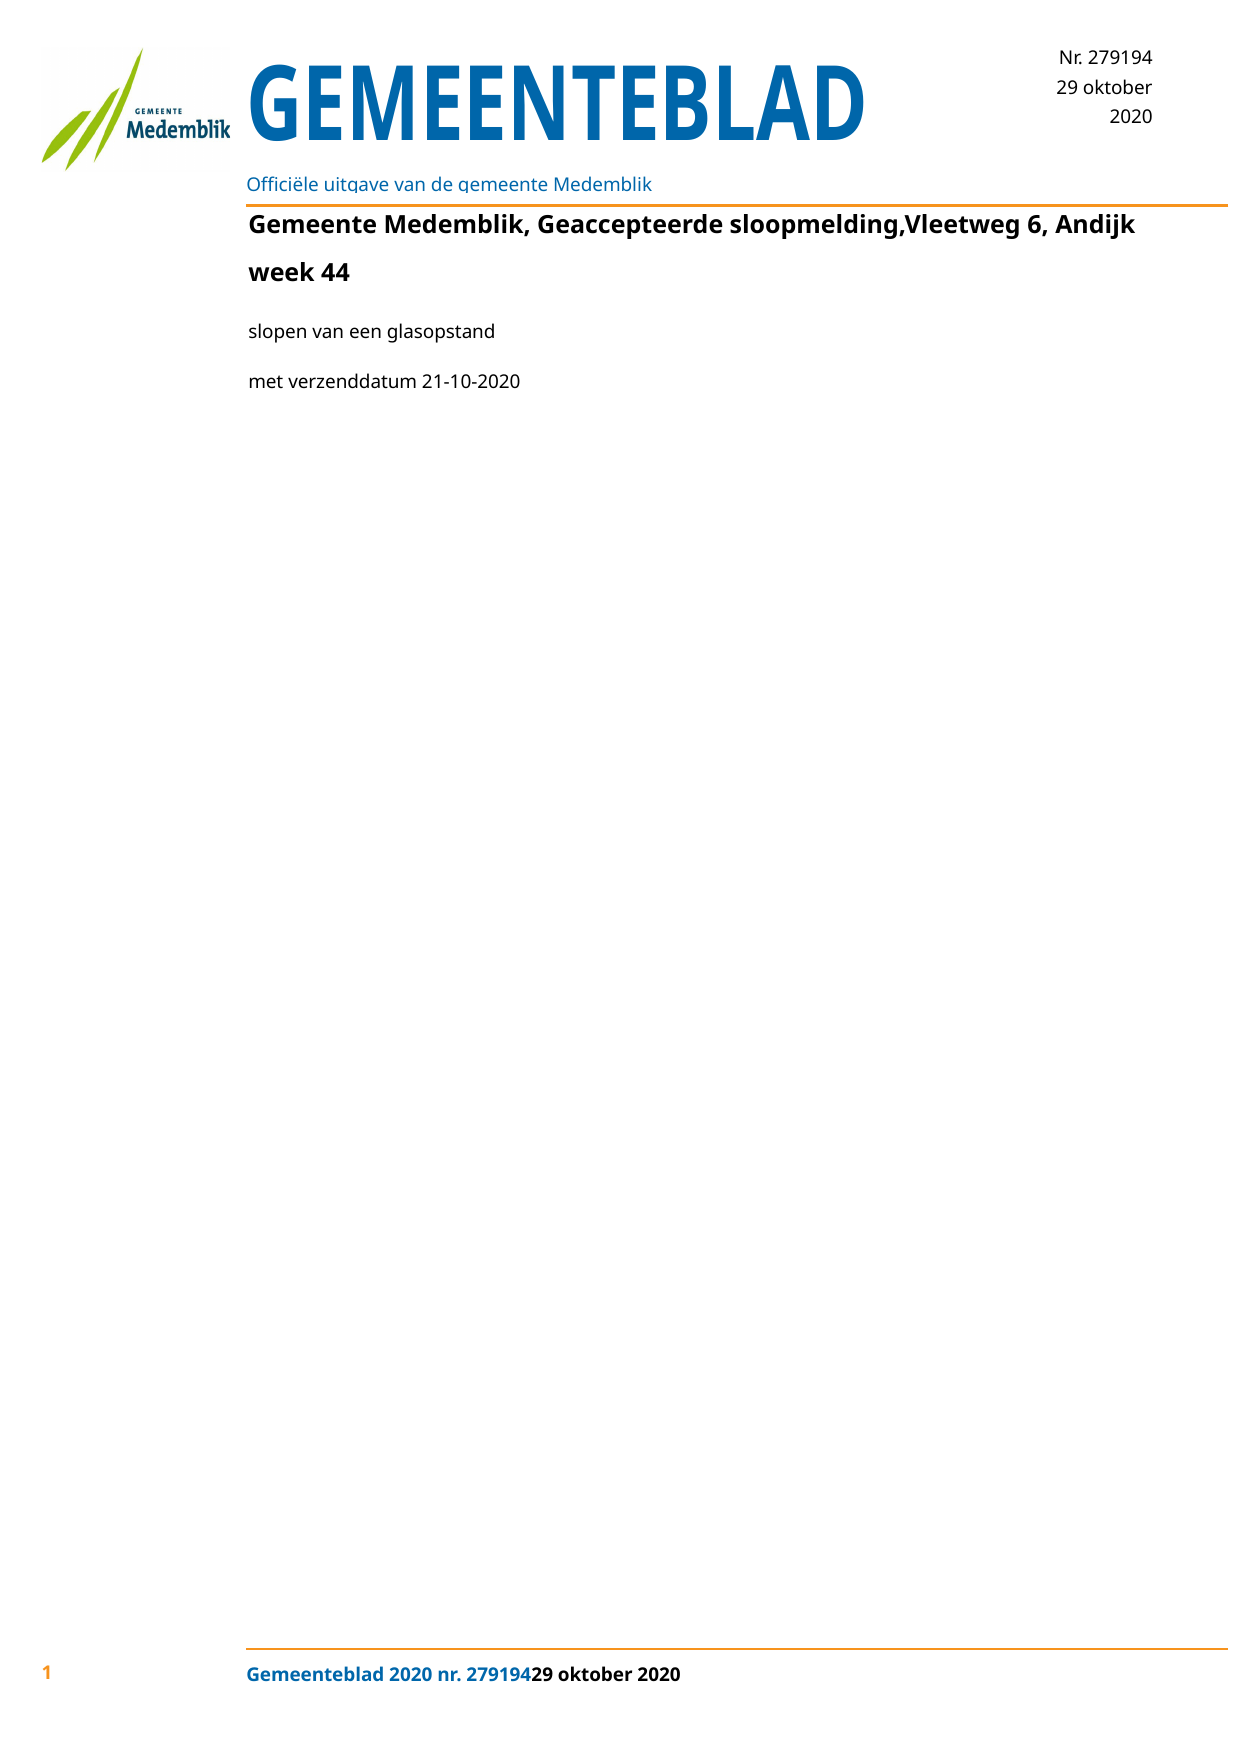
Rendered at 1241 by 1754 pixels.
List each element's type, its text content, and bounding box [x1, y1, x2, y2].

text met verzenddatum 21-10-2020 [248, 368, 1152, 394]
text slopen van een glasopstand [248, 318, 1152, 344]
picture [41, 47, 231, 172]
text Gemeente Medemblik, Geaccepteerde sloopmelding,Vleetweg 6, Andijk week 44 [248, 207, 1152, 288]
